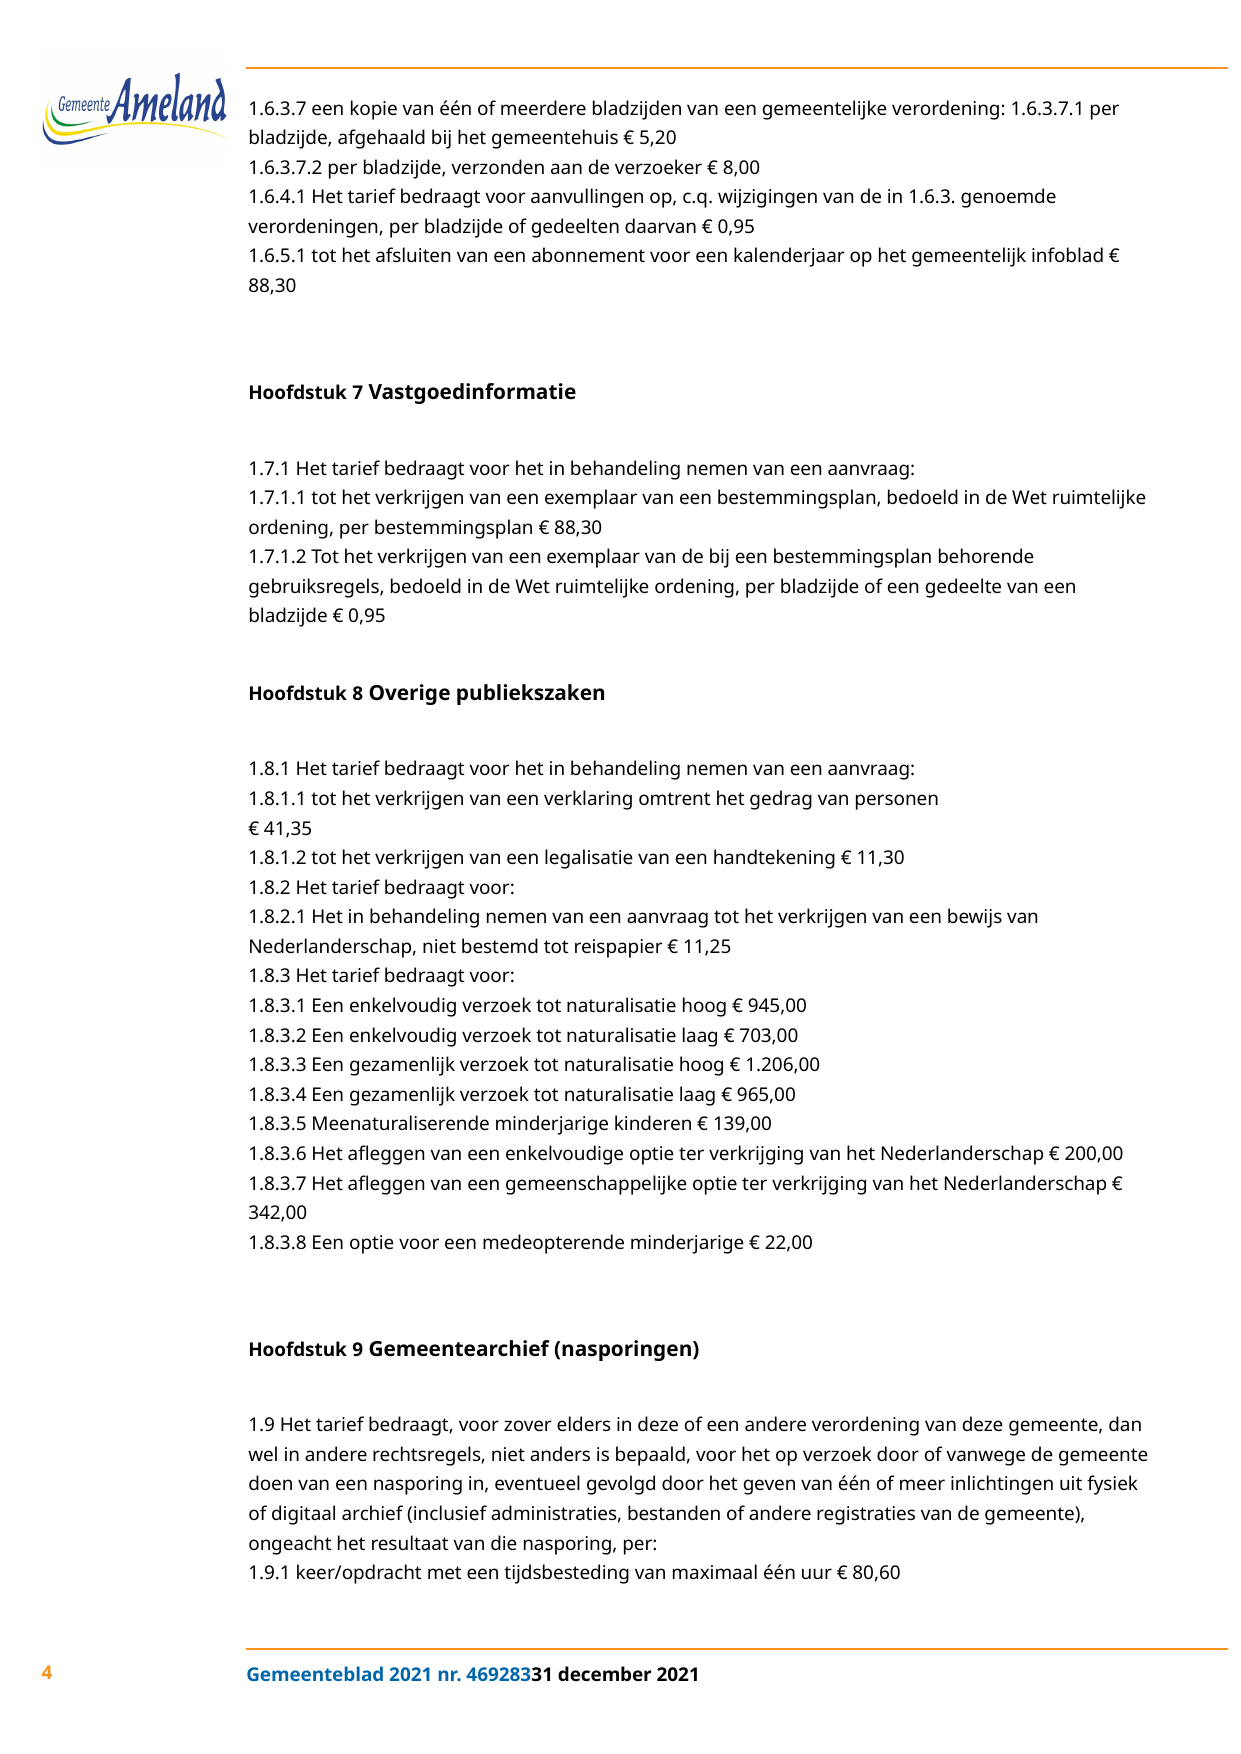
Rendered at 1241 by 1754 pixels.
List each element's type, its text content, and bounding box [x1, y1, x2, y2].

text 1.8.3.3 Een gezamenlijk verzoek tot naturalisatie hoog € 1.206,00 [248, 1051, 1152, 1077]
text 1.6.5.1 tot het afsluiten van een abonnement voor een kalenderjaar op het gemeentelijk infoblad € 88,30 [248, 243, 1152, 298]
text 1.6.4.1 Het tarief bedraagt voor aanvullingen op, c.q. wijzigingen van de in 1.6.3. genoemde verordeningen, per bladzijde of gedeelten daarvan € 0,95 [248, 183, 1152, 239]
text € 41,35 [248, 815, 1152, 841]
text 1.8.3.5 Meenaturaliserende minderjarige kinderen € 139,00 [248, 1111, 1152, 1136]
text 1.7.1.1 tot het verkrijgen van een exemplaar van een bestemmingsplan, bedoeld in de Wet ruimtelijke ordening, per bestemmingsplan € 88,30 [248, 484, 1152, 540]
text 1.8.2.1 Het in behandeling nemen van een aanvraag tot het verkrijgen van een bewijs van Nederlanderschap, niet bestemd tot reispapier € 11,25 [248, 903, 1152, 959]
text 1.7.1 Het tarief bedraagt voor het in behandeling nemen van een aanvraag: [248, 455, 1152, 481]
text 1.8.1.2 tot het verkrijgen van een legalisatie van een handtekening € 11,30 [248, 844, 1152, 870]
text 1.9 Het tarief bedraagt, voor zover elders in deze of een andere verordening van deze gemeente, dan wel in andere rechtsregels, niet anders is bepaald, voor het op verzoek door of vanwege de gemeente doen van een nasporing in, eventueel gevolgd door het geven van één of meer inlichtingen uit fysiek of digitaal archief (inclusief administraties, bestanden of andere registraties van de gemeente), ongeacht het resultaat van die nasporing, per: [248, 1411, 1152, 1556]
text 1.8.3.6 Het afleggen van een enkelvoudige optie ter verkrijging van het Nederlanderschap € 200,00 [248, 1140, 1152, 1166]
text 1.8.3 Het tarief bedraagt voor: [248, 963, 1152, 988]
text 1.8.1 Het tarief bedraagt voor het in behandeling nemen van een aanvraag: [248, 756, 1152, 781]
text 1.7.1.2 Tot het verkrijgen van een exemplaar van de bij een bestemmingsplan behorende gebruiksregels, bedoeld in de Wet ruimtelijke ordening, per bladzijde of een gedeelte van een bladzijde € 0,95 [248, 543, 1152, 628]
text 1.9.1 keer/opdracht met een tijdsbesteding van maximaal één uur € 80,60 [248, 1559, 1152, 1585]
text 1.8.3.4 Een gezamenlijk verzoek tot naturalisatie laag € 965,00 [248, 1081, 1152, 1107]
text 1.8.3.7 Het afleggen van een gemeenschappelijke optie ter verkrijging van het Nederlanderschap € 342,00 [248, 1170, 1152, 1225]
text 1.8.3.8 Een optie voor een medeopterende minderjarige € 22,00 [248, 1229, 1152, 1255]
text 1.8.2 Het tarief bedraagt voor: [248, 874, 1152, 900]
text 1.8.1.1 tot het verkrijgen van een verklaring omtrent het gedrag van personen [248, 785, 1152, 811]
text Hoofdstuk 7 Vastgoedinformatie [248, 377, 1152, 406]
text Hoofdstuk 8 Overige publiekszaken [248, 678, 1152, 706]
text Hoofdstuk 9 Gemeentearchief (nasporingen) [248, 1334, 1152, 1362]
picture [41, 47, 231, 172]
text 1.6.3.7.2 per bladzijde, verzonden aan de verzoeker € 8,00 [248, 154, 1152, 180]
text 1.6.3.7 een kopie van één of meerdere bladzijden van een gemeentelijke verordening: 1.6.3.7.1 per bladzijde, afgehaald bij het gemeentehuis € 5,20 [248, 95, 1152, 150]
text 1.8.3.2 Een enkelvoudig verzoek tot naturalisatie laag € 703,00 [248, 1022, 1152, 1048]
text 1.8.3.1 Een enkelvoudig verzoek tot naturalisatie hoog € 945,00 [248, 992, 1152, 1018]
